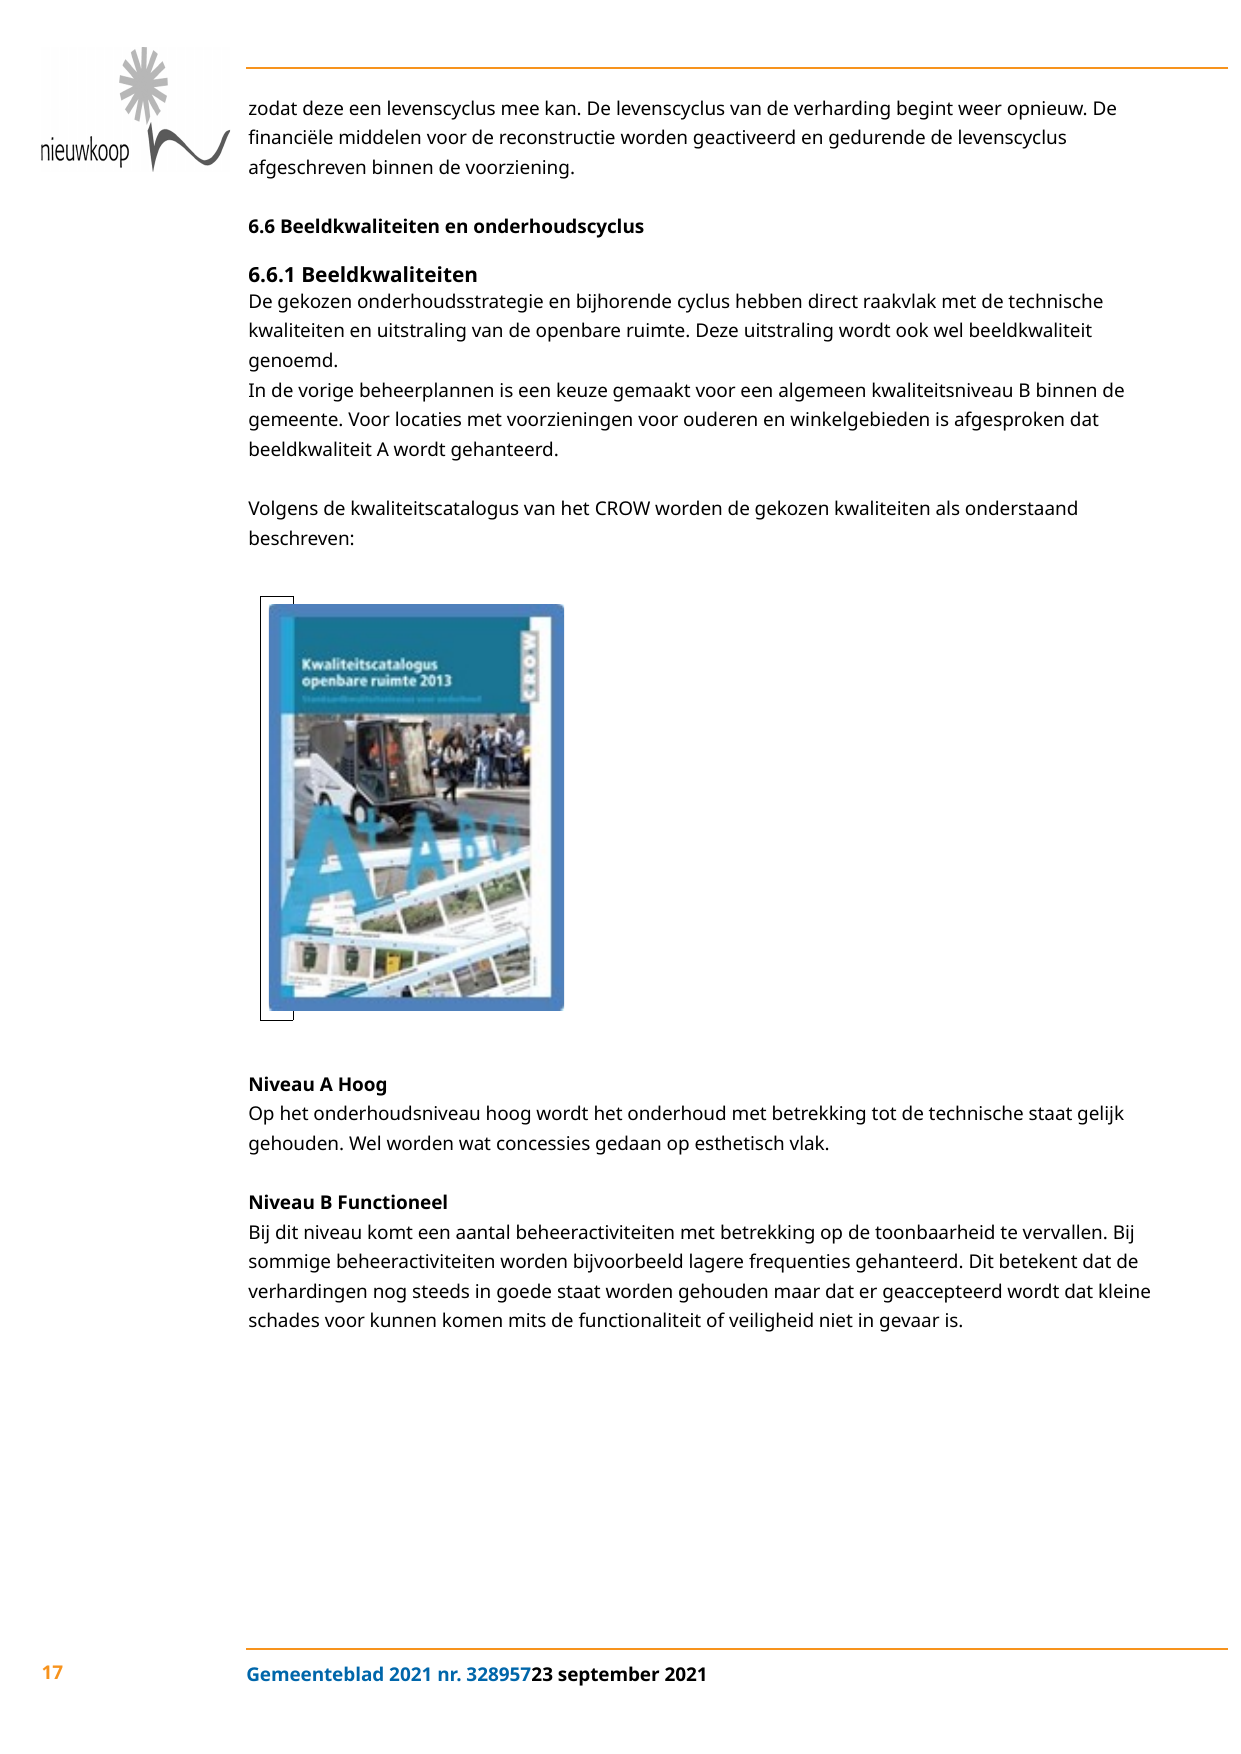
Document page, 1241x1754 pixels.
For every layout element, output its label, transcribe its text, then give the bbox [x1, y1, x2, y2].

text zodat deze een levenscyclus mee kan. De levenscyclus van de verharding begint weer opnieuw. De financiële middelen voor de reconstructie worden geactiveerd en gedurende de levenscyclus afgeschreven binnen de voorziening. [248, 95, 1152, 180]
text Niveau A Hoog [248, 1071, 1152, 1097]
text Bij dit niveau komt een aantal beheeractiviteiten met betrekking op de toonbaarheid te vervallen. Bij sommige beheeractiviteiten worden bijvoorbeeld lagere frequenties gehanteerd. Dit betekent dat de verhardingen nog steeds in goede staat worden gehouden maar dat er geaccepteerd wordt dat kleine schades voor kunnen komen mits de functionaliteit of veiligheid niet in gevaar is. [248, 1219, 1152, 1333]
text Volgens de kwaliteitscatalogus van het CROW worden de gekozen kwaliteiten als onderstaand beschreven: [248, 495, 1152, 551]
text De gekozen onderhoudsstrategie en bijhorende cyclus hebben direct raakvlak met de technische kwaliteiten en uitstraling van de openbare ruimte. Deze uitstraling wordt ook wel beeldkwaliteit genoemd. [248, 288, 1152, 373]
text Niveau B Functioneel [248, 1189, 1152, 1215]
picture [268, 604, 565, 1011]
text 6.6.1 Beeldkwaliteiten [248, 260, 1152, 288]
text Op het onderhoudsniveau hoog wordt het onderhoud met betrekking tot de technische staat gelijk gehouden. Wel worden wat concessies gedaan op esthetisch vlak. [248, 1101, 1152, 1156]
text 6.6 Beeldkwaliteiten en onderhoudscyclus [248, 213, 1152, 239]
text In de vorige beheerplannen is een keuze gemaakt voor een algemeen kwaliteitsniveau B binnen de gemeente. Voor locaties met voorzieningen voor ouderen en winkelgebieden is afgesproken dat beeldkwaliteit A wordt gehanteerd. [248, 377, 1152, 462]
picture [41, 47, 231, 172]
